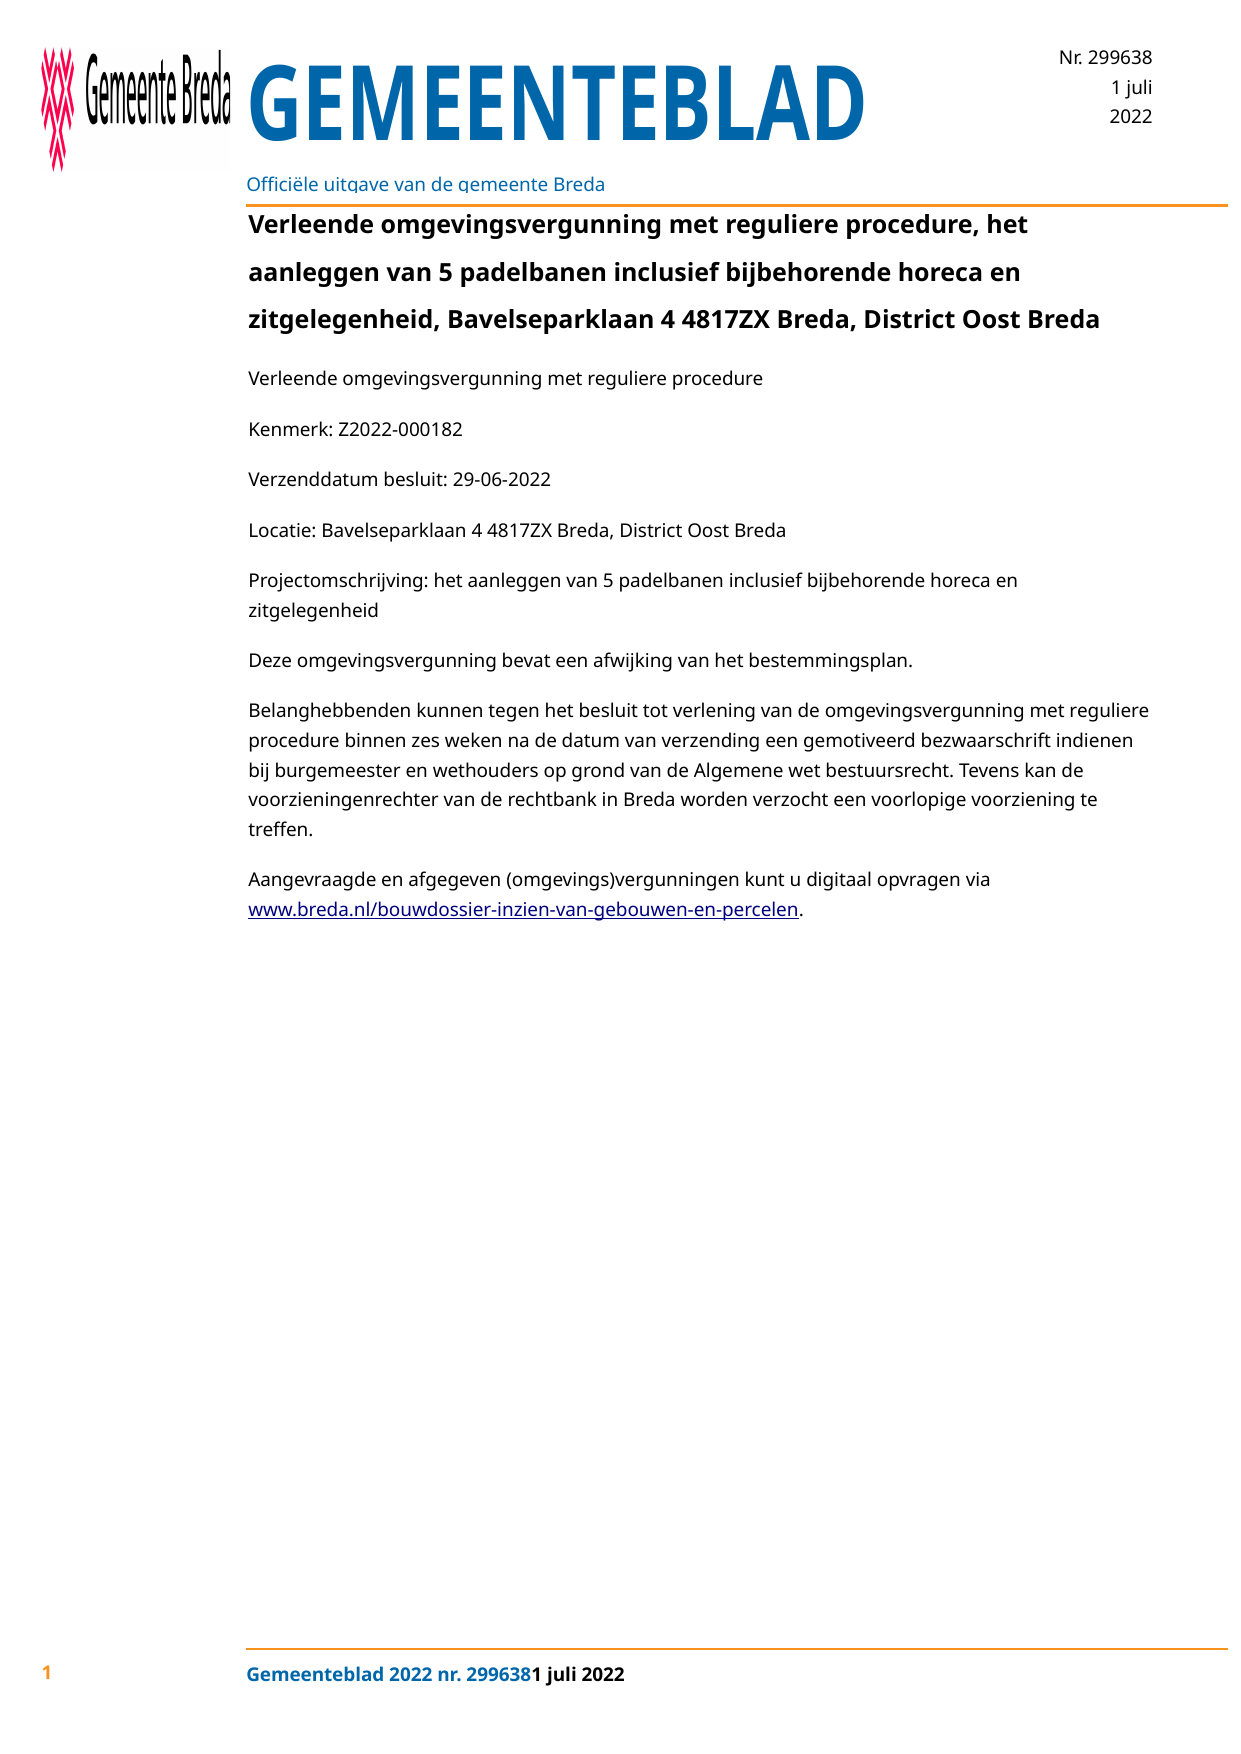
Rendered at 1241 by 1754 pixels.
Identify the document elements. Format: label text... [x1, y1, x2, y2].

picture [41, 47, 231, 172]
text Verzenddatum besluit: 29-06-2022 [248, 466, 1152, 492]
text Verleende omgevingsvergunning met reguliere procedure [248, 366, 1152, 391]
text Belanghebbenden kunnen tegen het besluit tot verlening van de omgevingsvergunning met reguliere procedure binnen zes weken na de datum van verzending een gemotiveerd bezwaarschrift indienen bij burgemeester en wethouders op grond van de Algemene wet bestuursrecht. Tevens kan de voorzieningenrechter van de rechtbank in Breda worden verzocht een voorlopige voorziening te treffen. [248, 698, 1152, 842]
text Aangevraagde en afgegeven (omgevings)vergunningen kunt u digitaal opvragen via www.breda.nl/bouwdossier-inzien-van-gebouwen-en-percelen. [248, 866, 1152, 922]
text Deze omgevingsvergunning bevat een afwijking van het bestemmingsplan. [248, 647, 1152, 673]
text Projectomschrijving: het aanleggen van 5 padelbanen inclusief bijbehorende horeca en zitgelegenheid [248, 567, 1152, 622]
text Verleende omgevingsvergunning met reguliere procedure, het aanleggen van 5 padelbanen inclusief bijbehorende horeca en zitgelegenheid, Bavelseparklaan 4 4817ZX Breda, District Oost Breda [248, 207, 1152, 336]
text Locatie: Bavelseparklaan 4 4817ZX Breda, District Oost Breda [248, 517, 1152, 542]
text Kenmerk: Z2022-000182 [248, 416, 1152, 442]
